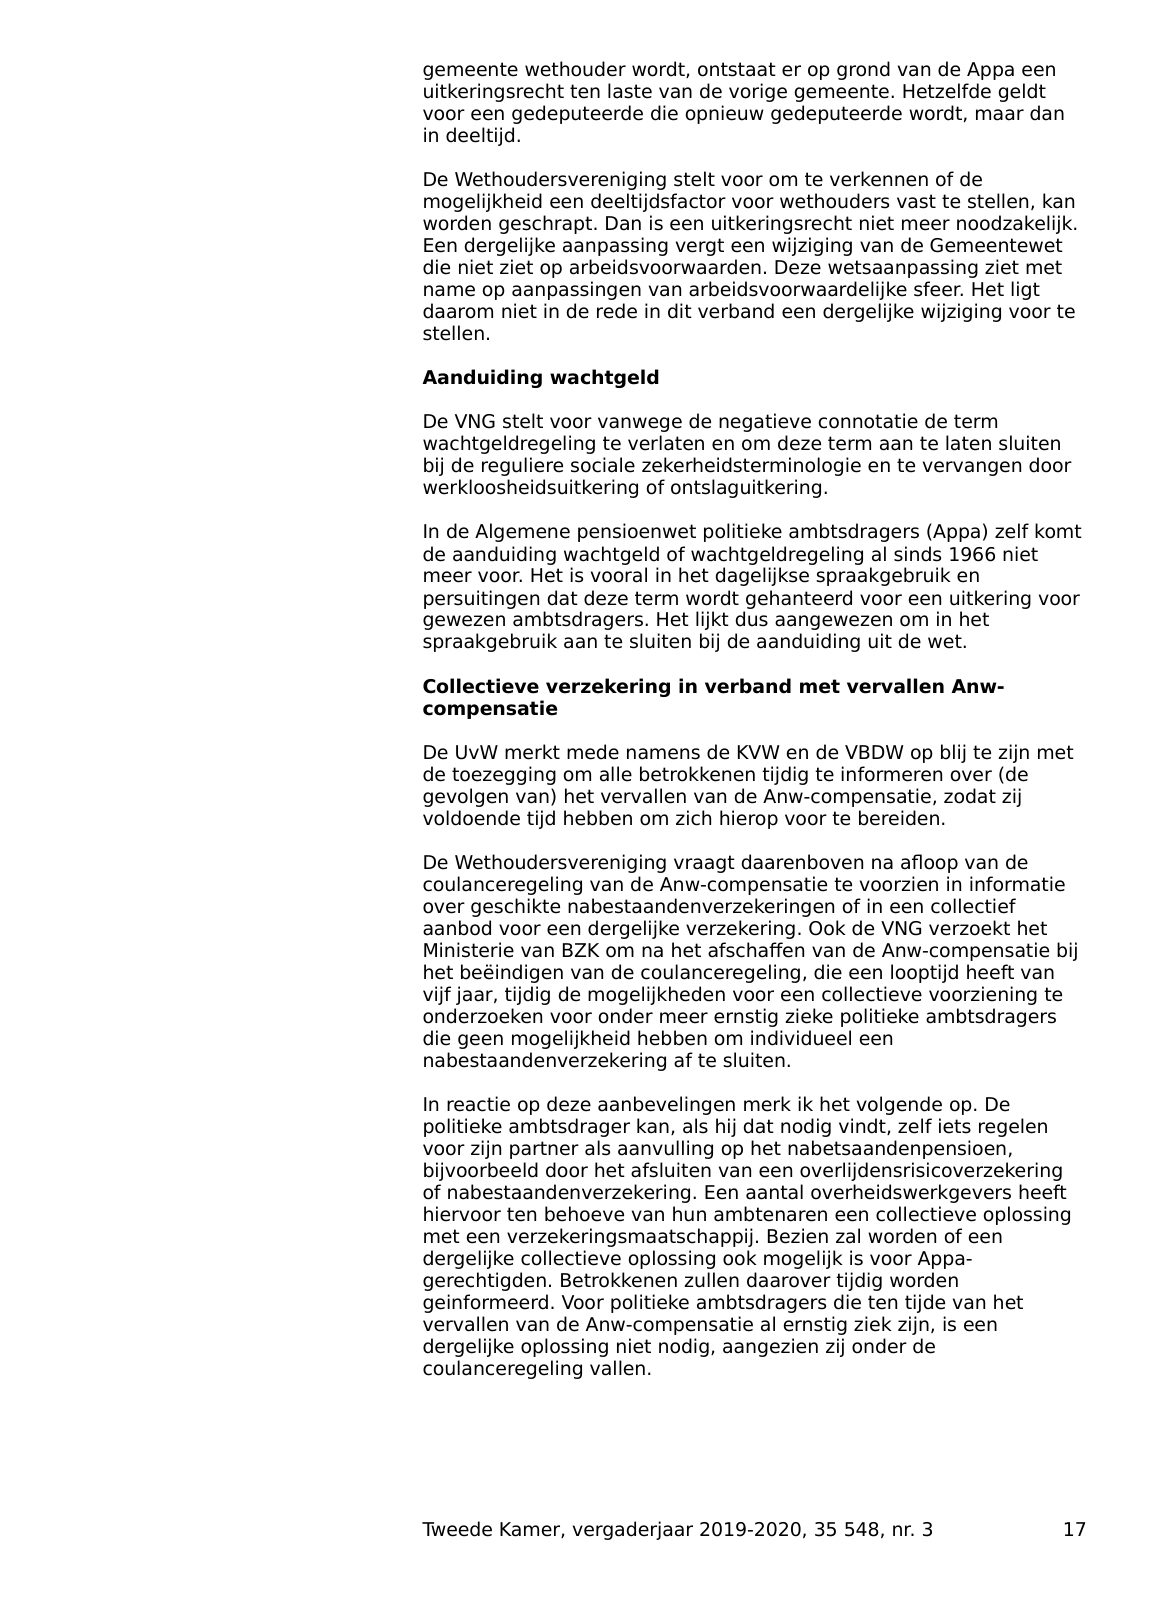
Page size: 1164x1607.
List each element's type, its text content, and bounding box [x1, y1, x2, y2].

subtitle Collectieve verzekering in verband met vervallen Anw-compensatie [422, 676, 1087, 719]
text De UvW merkt mede namens de KVW en de VBDW op blij te zijn met de toezegging om alle betrokkenen tijdig te informeren over (de gevolgen van) het vervallen van de Anw-compensatie, zodat zij voldoende tijd hebben om zich hierop voor te bereiden. [422, 742, 1087, 829]
subtitle Aanduiding wachtgeld [422, 367, 1087, 389]
text De Wethoudersvereniging stelt voor om te verkennen of de mogelijkheid een deeltijdsfactor voor wethouders vast te stellen, kan worden geschrapt. Dan is een uitkeringsrecht niet meer noodzakelijk. Een dergelijke aanpassing vergt een wijziging van de Gemeentewet die niet ziet op arbeidsvoorwaarden. Deze wetsaanpassing ziet met name op aanpassingen van arbeidsvoorwaardelijke sfeer. Het ligt daarom niet in de rede in dit verband een dergelijke wijziging voor te stellen. [422, 169, 1087, 345]
text De VNG stelt voor vanwege de negatieve connotatie de term wachtgeldregeling te verlaten en om deze term aan te laten sluiten bij de reguliere sociale zekerheidsterminologie en te vervangen door werkloosheidsuitkering of ontslaguitkering. [422, 411, 1087, 499]
text De Wethoudersvereniging vraagt daarenboven na afloop van de coulanceregeling van de Anw-compensatie te voorzien in informatie over geschikte nabestaandenverzekeringen of in een collectief aanbod voor een dergelijke verzekering. Ook de VNG verzoekt het Ministerie van BZK om na het afschaffen van de Anw-compensatie bij het beëindigen van de coulanceregeling, die een looptijd heeft van vijf jaar, tijdig de mogelijkheden voor een collectieve voorziening te onderzoeken voor onder meer ernstig zieke politieke ambtsdragers die geen mogelijkheid hebben om individueel een nabestaandenverzekering af te sluiten. [422, 852, 1087, 1072]
text In reactie op deze aanbevelingen merk ik het volgende op. De politieke ambtsdrager kan, als hij dat nodig vindt, zelf iets regelen voor zijn partner als aanvulling op het nabetsaandenpensioen, bijvoorbeeld door het afsluiten van een overlijdensrisicoverzekering of nabestaandenverzekering. Een aantal overheidswerkgevers heeft hiervoor ten behoeve van hun ambtenaren een collectieve oplossing met een verzekeringsmaatschappij. Bezien zal worden of een dergelijke collectieve oplossing ook mogelijk is voor Appa-gerechtigden. Betrokkenen zullen daarover tijdig worden geinformeerd. Voor politieke ambtsdragers die ten tijde van het vervallen van de Anw-compensatie al ernstig ziek zijn, is een dergelijke oplossing niet nodig, aangezien zij onder de coulanceregeling vallen. [422, 1094, 1087, 1379]
text In de Algemene pensioenwet politieke ambtsdragers (Appa) zelf komt de aanduiding wachtgeld of wachtgeldregeling al sinds 1966 niet meer voor. Het is vooral in het dagelijkse spraakgebruik en persuitingen dat deze term wordt gehanteerd voor een uitkering voor gewezen ambtsdragers. Het lijkt dus aangewezen om in het spraakgebruik aan te sluiten bij de aanduiding uit de wet. [422, 521, 1087, 653]
text gemeente wethouder wordt, ontstaat er op grond van de Appa een uitkeringsrecht ten laste van de vorige gemeente. Hetzelfde geldt voor een gedeputeerde die opnieuw gedeputeerde wordt, maar dan in deeltijd. [422, 59, 1087, 147]
